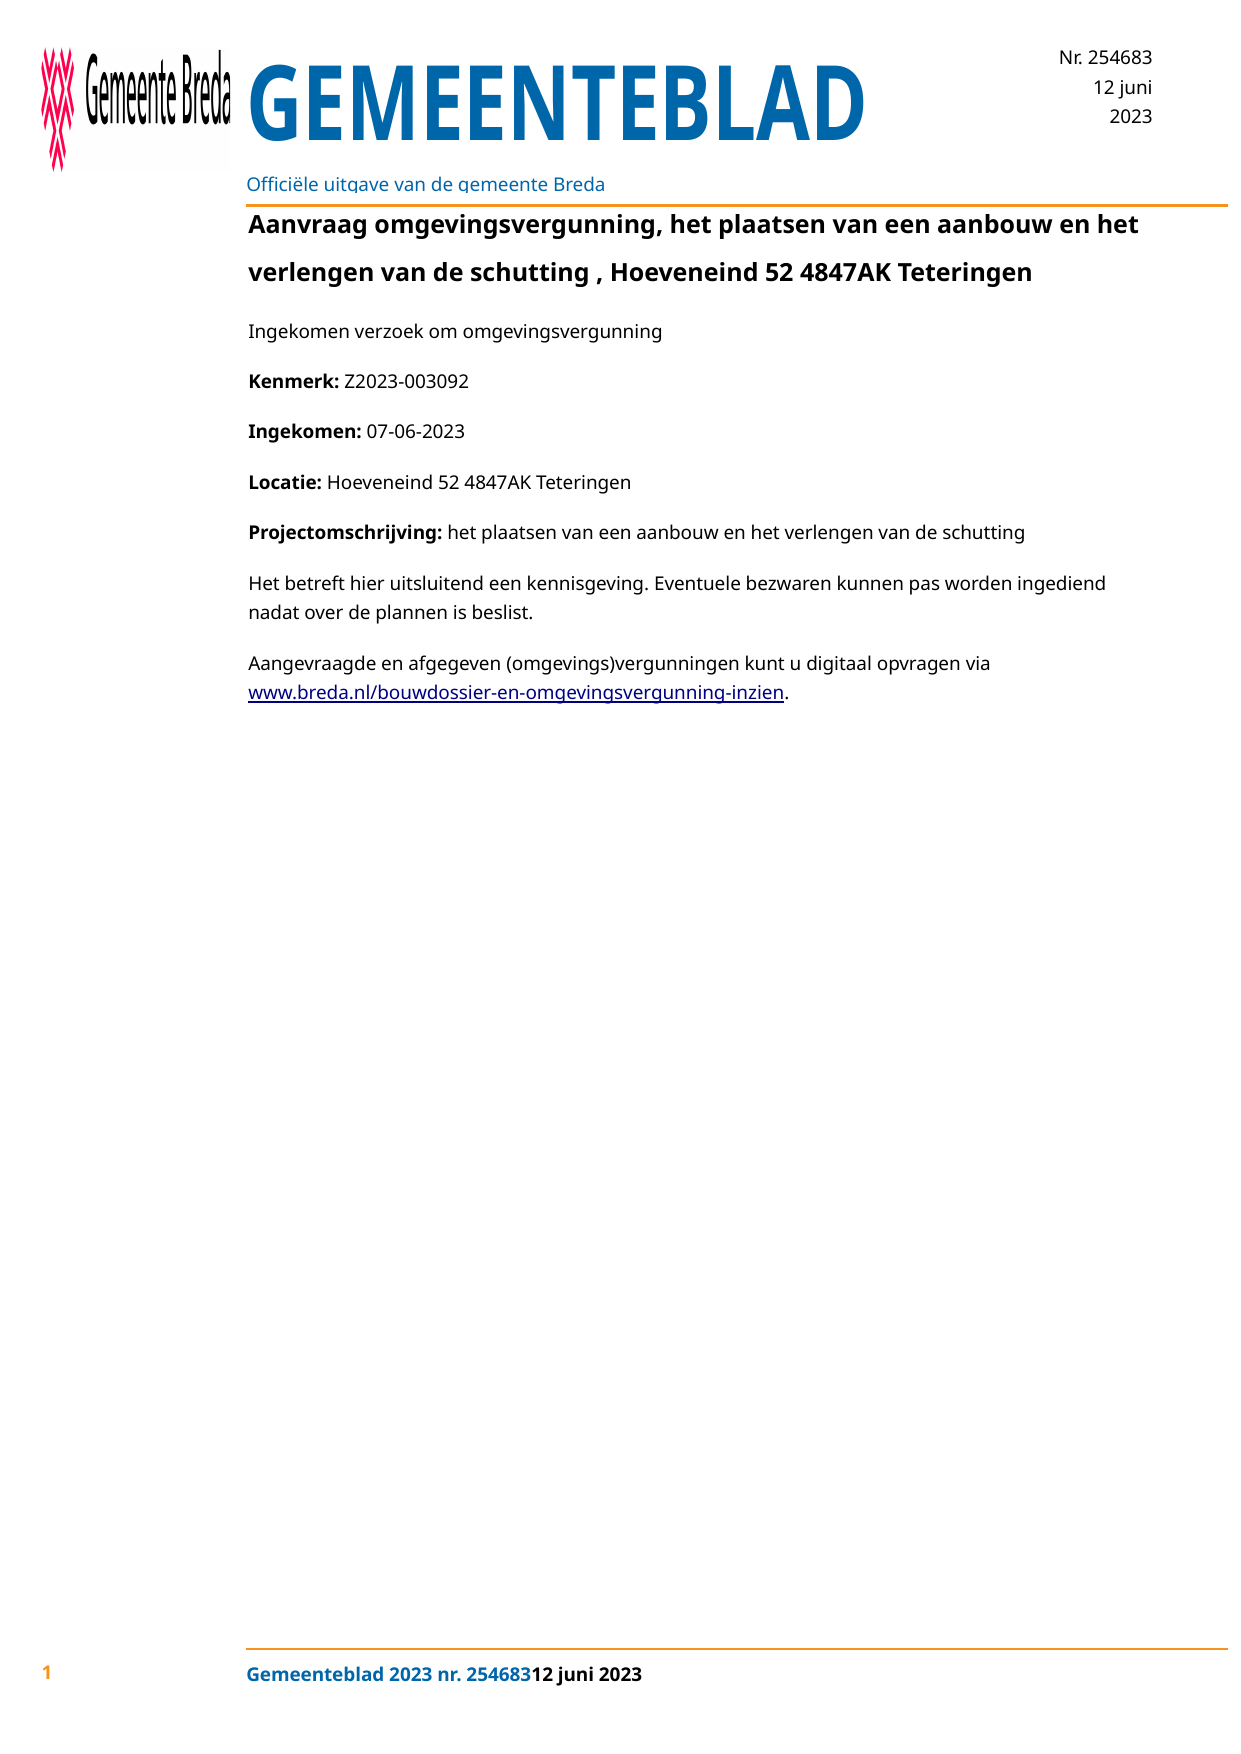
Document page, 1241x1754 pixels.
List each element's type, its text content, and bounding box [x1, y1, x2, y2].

text Aangevraagde en afgegeven (omgevings)vergunningen kunt u digitaal opvragen via www.breda.nl/bouwdossier-en-omgevingsvergunning-inzien. [248, 650, 1152, 705]
picture [41, 47, 231, 172]
text Kenmerk: Z2023-003092 [248, 368, 1152, 394]
text Ingekomen verzoek om omgevingsvergunning [248, 318, 1152, 344]
text Ingekomen: 07-06-2023 [248, 419, 1152, 444]
text Projectomschrijving: het plaatsen van een aanbouw en het verlengen van de schutting [248, 519, 1152, 545]
text Locatie: Hoeveneind 52 4847AK Teteringen [248, 469, 1152, 495]
text Aanvraag omgevingsvergunning, het plaatsen van een aanbouw en het verlengen van de schutting , Hoeveneind 52 4847AK Teteringen [248, 207, 1152, 288]
text Het betreft hier uitsluitend een kennisgeving. Eventuele bezwaren kunnen pas worden ingediend nadat over de plannen is beslist. [248, 570, 1152, 625]
